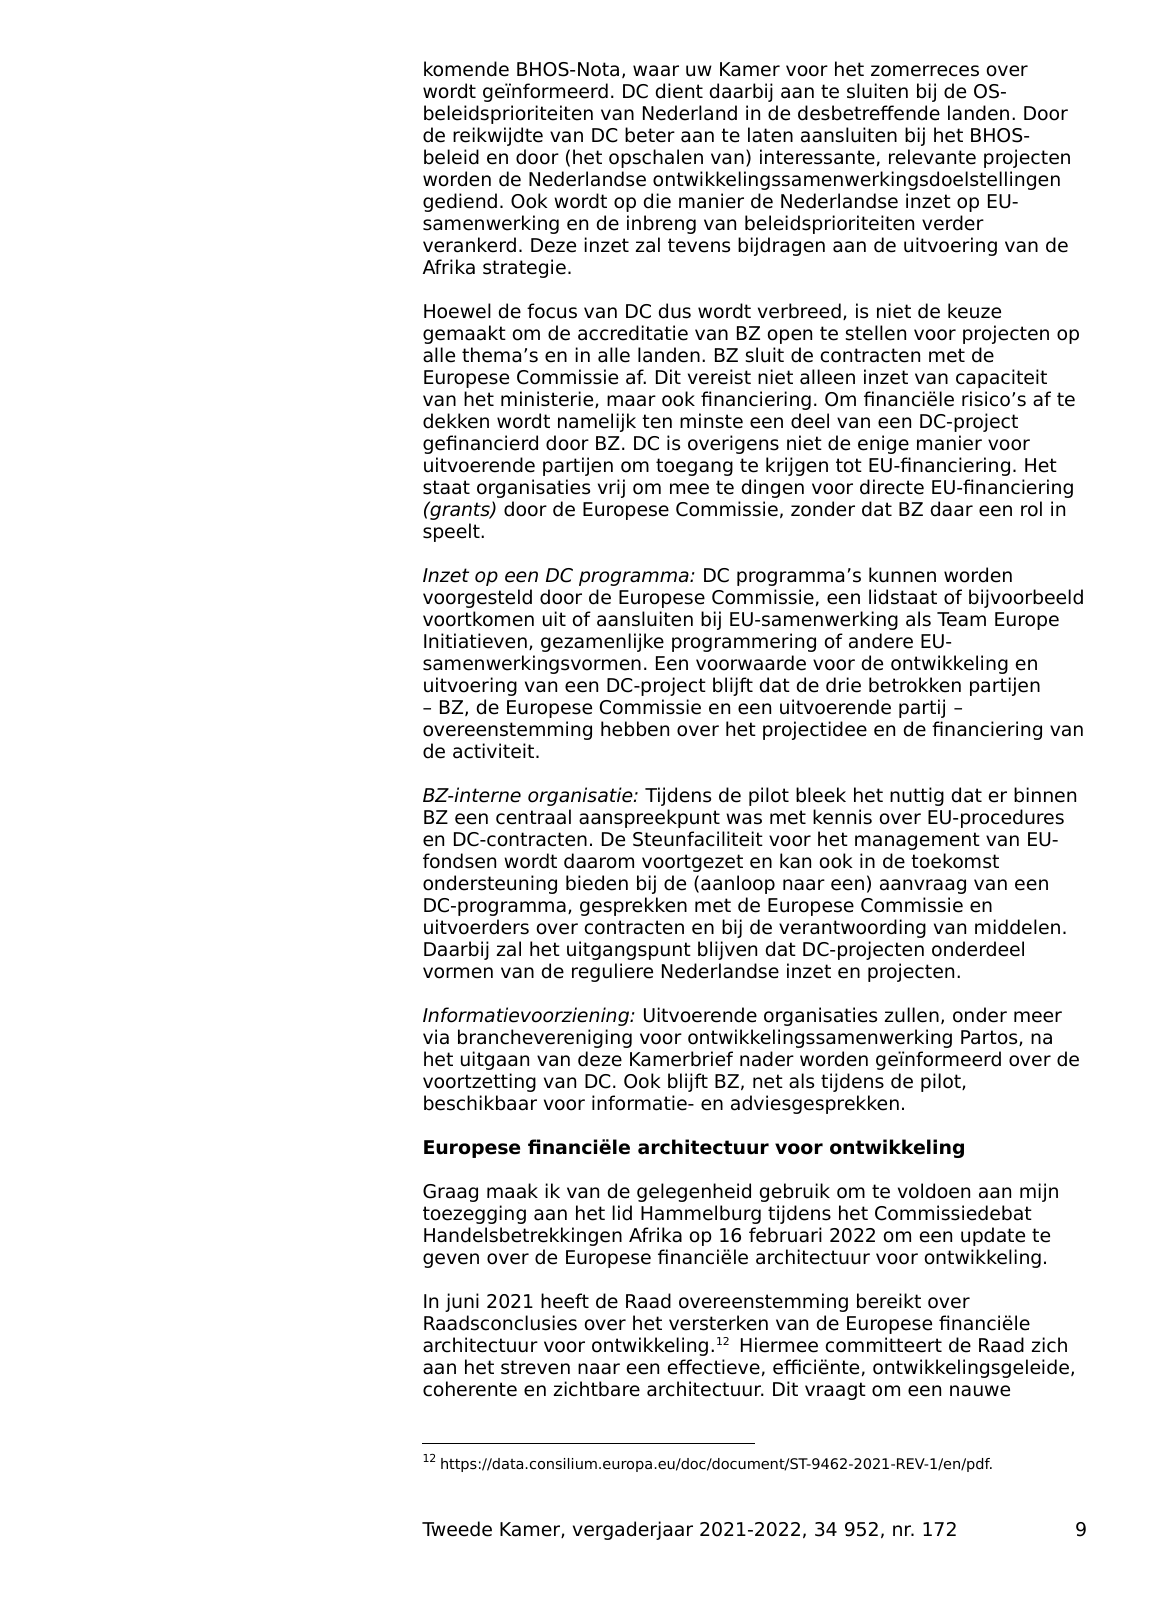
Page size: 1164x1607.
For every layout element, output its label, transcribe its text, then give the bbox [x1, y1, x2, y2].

text komende BHOS-Nota, waar uw Kamer voor het zomerreces over wordt geïnformeerd. DC dient daarbij aan te sluiten bij de OS-beleidsprioriteiten van Nederland in de desbetreffende landen. Door de reikwijdte van DC beter aan te laten aansluiten bij het BHOS-beleid en door (het opschalen van) interessante, relevante projecten worden de Nederlandse ontwikkelingssamenwerkingsdoelstellingen gediend. Ook wordt op die manier de Nederlandse inzet op EU-samenwerking en de inbreng van beleidsprioriteiten verder verankerd. Deze inzet zal tevens bijdragen aan de uitvoering van de Afrika strategie. [422, 59, 1087, 279]
text Informatievoorziening: Uitvoerende organisaties zullen, onder meer via branchevereniging voor ontwikkelingssamenwerking Partos, na het uitgaan van deze Kamerbrief nader worden geïnformeerd over de voortzetting van DC. Ook blijft BZ, net als tijdens de pilot, beschikbaar voor informatie- en adviesgesprekken. [422, 1005, 1087, 1115]
text Graag maak ik van de gelegenheid gebruik om te voldoen aan mijn toezegging aan het lid Hammelburg tijdens het Commissiedebat Handelsbetrekkingen Afrika op 16 februari 2022 om een update te geven over de Europese financiële architectuur voor ontwikkeling. [422, 1181, 1087, 1269]
text Hoewel de focus van DC dus wordt verbreed, is niet de keuze gemaakt om de accreditatie van BZ open te stellen voor projecten op alle thema’s en in alle landen. BZ sluit de contracten met de Europese Commissie af. Dit vereist niet alleen inzet van capaciteit van het ministerie, maar ook financiering. Om financiële risico’s af te dekken wordt namelijk ten minste een deel van een DC-project gefinancierd door BZ. DC is overigens niet de enige manier voor uitvoerende partijen om toegang te krijgen tot EU-financiering. Het staat organisaties vrij om mee te dingen voor directe EU-financiering (grants) door de Europese Commissie, zonder dat BZ daar een rol in speelt. [422, 301, 1087, 543]
text Inzet op een DC programma: DC programma’s kunnen worden voorgesteld door de Europese Commissie, een lidstaat of bijvoorbeeld voortkomen uit of aansluiten bij EU-samenwerking als Team Europe Initiatieven, gezamenlijke programmering of andere EU-samenwerkingsvormen. Een voorwaarde voor de ontwikkeling en uitvoering van een DC-project blijft dat de drie betrokken partijen – BZ, de Europese Commissie en een uitvoerende partij – overeenstemming hebben over het projectidee en de financiering van de activiteit. [422, 565, 1087, 763]
text https://data.consilium.europa.eu/doc/document/ST-9462-2021-REV-1/en/pdf. [422, 1452, 1087, 1474]
subtitle Europese financiële architectuur voor ontwikkeling [422, 1137, 1087, 1159]
text BZ-interne organisatie: Tijdens de pilot bleek het nuttig dat er binnen BZ een centraal aanspreekpunt was met kennis over EU-procedures en DC-contracten. De Steunfaciliteit voor het management van EU-fondsen wordt daarom voortgezet en kan ook in de toekomst ondersteuning bieden bij de (aanloop naar een) aanvraag van een DC-programma, gesprekken met de Europese Commissie en uitvoerders over contracten en bij de verantwoording van middelen. Daarbij zal het uitgangspunt blijven dat DC-projecten onderdeel vormen van de reguliere Nederlandse inzet en projecten. [422, 785, 1087, 983]
text In juni 2021 heeft de Raad overeenstemming bereikt over Raadsconclusies over het versterken van de Europese financiële architectuur voor ontwikkeling. Hiermee committeert de Raad zich aan het streven naar een effectieve, efficiënte, ontwikkelingsgeleide, coherente en zichtbare architectuur. Dit vraagt om een nauwe [422, 1291, 1087, 1401]
